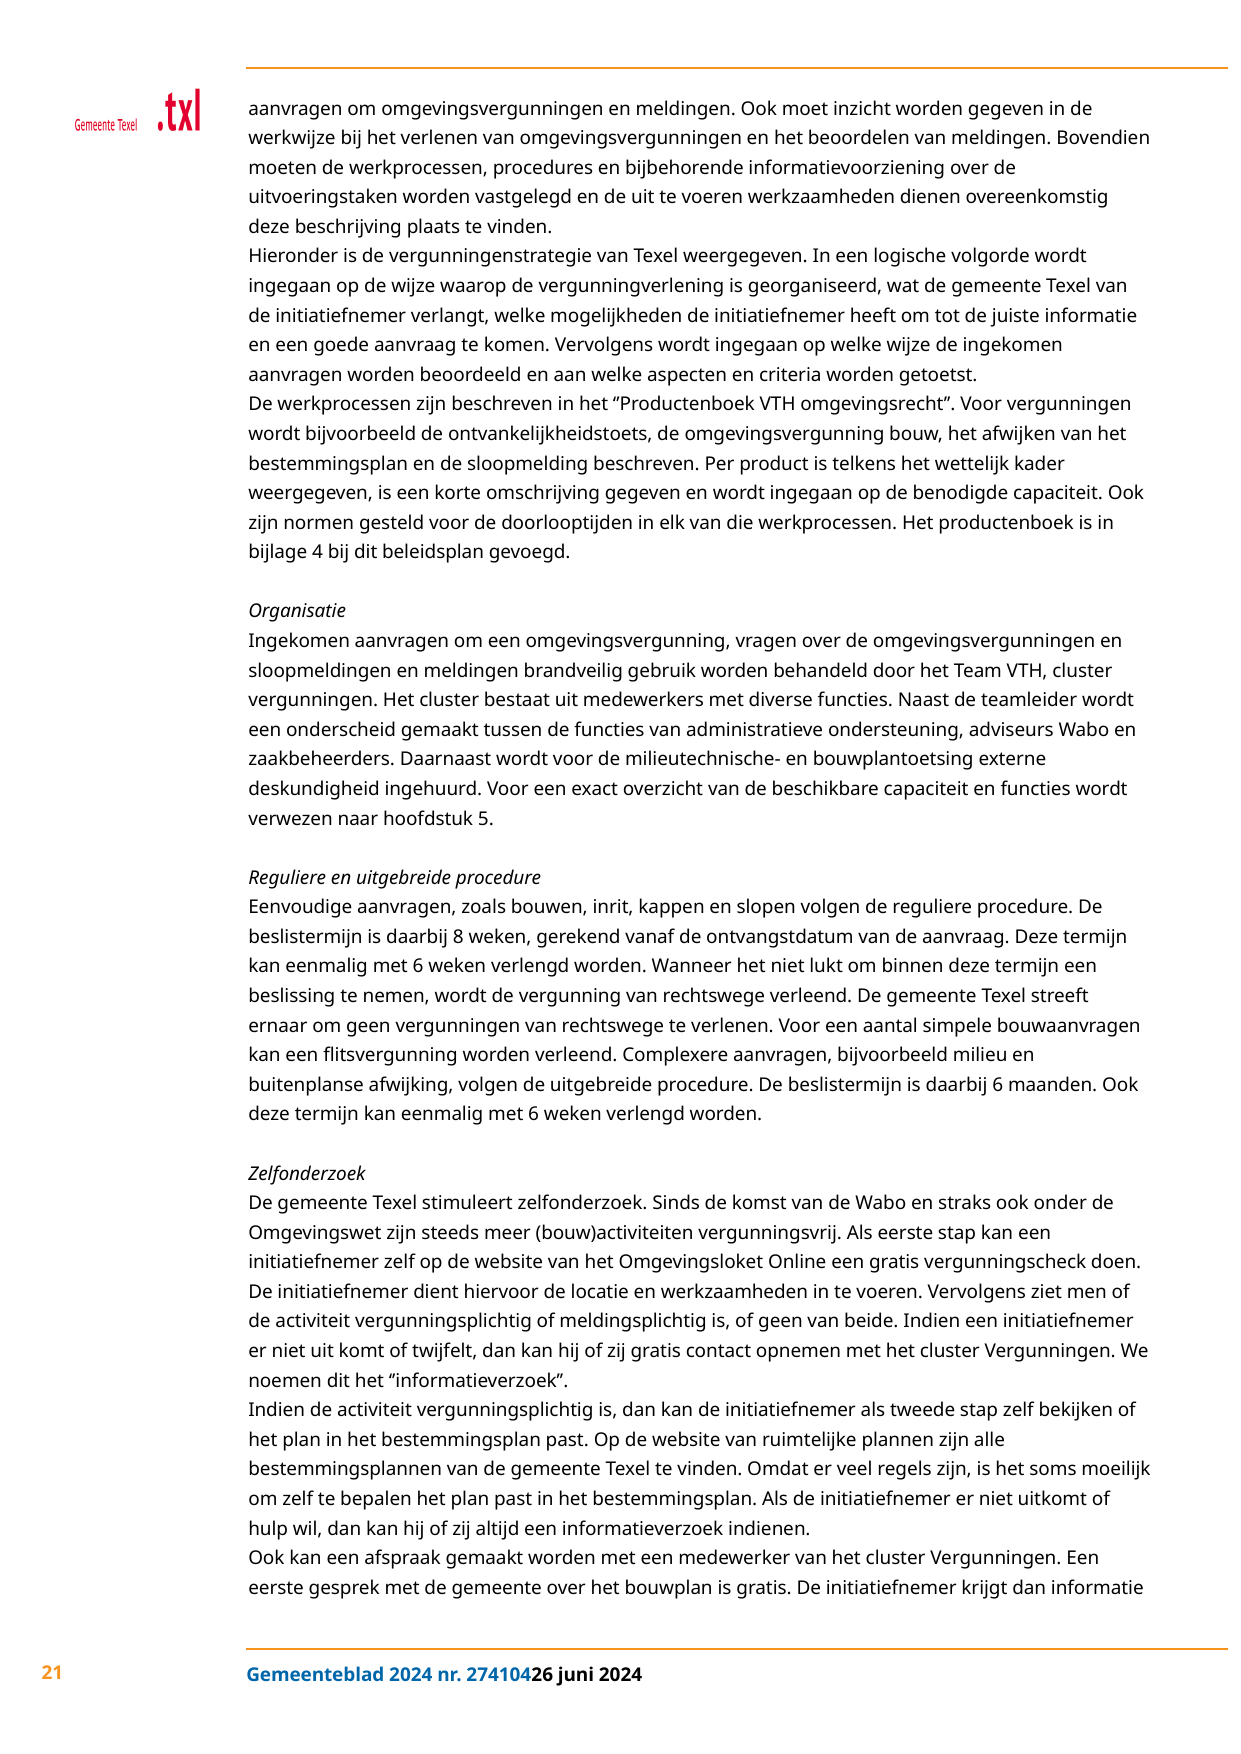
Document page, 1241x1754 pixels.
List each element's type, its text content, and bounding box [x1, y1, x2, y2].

text Organisatie [248, 598, 1152, 623]
text Reguliere en uitgebreide procedure [248, 864, 1152, 890]
text Indien de activiteit vergunningsplichtig is, dan kan de initiatiefnemer als tweede stap zelf bekijken of het plan in het bestemmingsplan past. Op de website van ruimtelijke plannen zijn alle bestemmingsplannen van de gemeente Texel te vinden. Omdat er veel regels zijn, is het soms moeilijk om zelf te bepalen het plan past in het bestemmingsplan. Als de initiatiefnemer er niet uitkomt of hulp wil, dan kan hij of zij altijd een informatieverzoek indienen. [248, 1396, 1152, 1541]
text Hieronder is de vergunningenstrategie van Texel weergegeven. In een logische volgorde wordt ingegaan op de wijze waarop de vergunningverlening is georganiseerd, wat de gemeente Texel van de initiatiefnemer verlangt, welke mogelijkheden de initiatiefnemer heeft om tot de juiste informatie en een goede aanvraag te komen. Vervolgens wordt ingegaan op welke wijze de ingekomen aanvragen worden beoordeeld en aan welke aspecten en criteria worden getoetst. [248, 243, 1152, 387]
text De gemeente Texel stimuleert zelfonderzoek. Sinds de komst van de Wabo en straks ook onder de Omgevingswet zijn steeds meer (bouw)activiteiten vergunningsvrij. Als eerste stap kan een initiatiefnemer zelf op de website van het Omgevingsloket Online een gratis vergunningscheck doen. De initiatiefnemer dient hiervoor de locatie en werkzaamheden in te voeren. Vervolgens ziet men of de activiteit vergunningsplichtig of meldingsplichtig is, of geen van beide. Indien een initiatiefnemer er niet uit komt of twijfelt, dan kan hij of zij gratis contact opnemen met het cluster Vergunningen. We noemen dit het ‘’informatieverzoek’’. [248, 1189, 1152, 1393]
text Zelfonderzoek [248, 1160, 1152, 1186]
text Ingekomen aanvragen om een omgevingsvergunning, vragen over de omgevingsvergunningen en sloopmeldingen en meldingen brandveilig gebruik worden behandeld door het Team VTH, cluster vergunningen. Het cluster bestaat uit medewerkers met diverse functies. Naast de teamleider wordt een onderscheid gemaakt tussen de functies van administratieve ondersteuning, adviseurs Wabo en zaakbeheerders. Daarnaast wordt voor de milieutechnische- en bouwplantoetsing externe deskundigheid ingehuurd. Voor een exact overzicht van de beschikbare capaciteit en functies wordt verwezen naar hoofdstuk 5. [248, 627, 1152, 831]
text De werkprocessen zijn beschreven in het ‘’Productenboek VTH omgevingsrecht’’. Voor vergunningen wordt bijvoorbeeld de ontvankelijkheidstoets, de omgevingsvergunning bouw, het afwijken van het bestemmingsplan en de sloopmelding beschreven. Per product is telkens het wettelijk kader weergegeven, is een korte omschrijving gegeven en wordt ingegaan op de benodigde capaciteit. Ook zijn normen gesteld voor de doorlooptijden in elk van die werkprocessen. Het productenboek is in bijlage 4 bij dit beleidsplan gevoegd. [248, 391, 1152, 564]
text aanvragen om omgevingsvergunningen en meldingen. Ook moet inzicht worden gegeven in de werkwijze bij het verlenen van omgevingsvergunningen en het beoordelen van meldingen. Bovendien moeten de werkprocessen, procedures en bijbehorende informatievoorziening over de uitvoeringstaken worden vastgelegd en de uit te voeren werkzaamheden dienen overeenkomstig deze beschrijving plaats te vinden. [248, 95, 1152, 239]
text Ook kan een afspraak gemaakt worden met een medewerker van het cluster Vergunningen. Een eerste gesprek met de gemeente over het bouwplan is gratis. De initiatiefnemer krijgt dan informatie [248, 1544, 1152, 1600]
text Eenvoudige aanvragen, zoals bouwen, inrit, kappen en slopen volgen de reguliere procedure. De beslistermijn is daarbij 8 weken, gerekend vanaf de ontvangstdatum van de aanvraag. Deze termijn kan eenmalig met 6 weken verlengd worden. Wanneer het niet lukt om binnen deze termijn een beslissing te nemen, wordt de vergunning van rechtswege verleend. De gemeente Texel streeft ernaar om geen vergunningen van rechtswege te verlenen. Voor een aantal simpele bouwaanvragen kan een flitsvergunning worden verleend. Complexere aanvragen, bijvoorbeeld milieu en buitenplanse afwijking, volgen de uitgebreide procedure. De beslistermijn is daarbij 6 maanden. Ook deze termijn kan eenmalig met 6 weken verlengd worden. [248, 893, 1152, 1126]
picture [41, 47, 231, 172]
